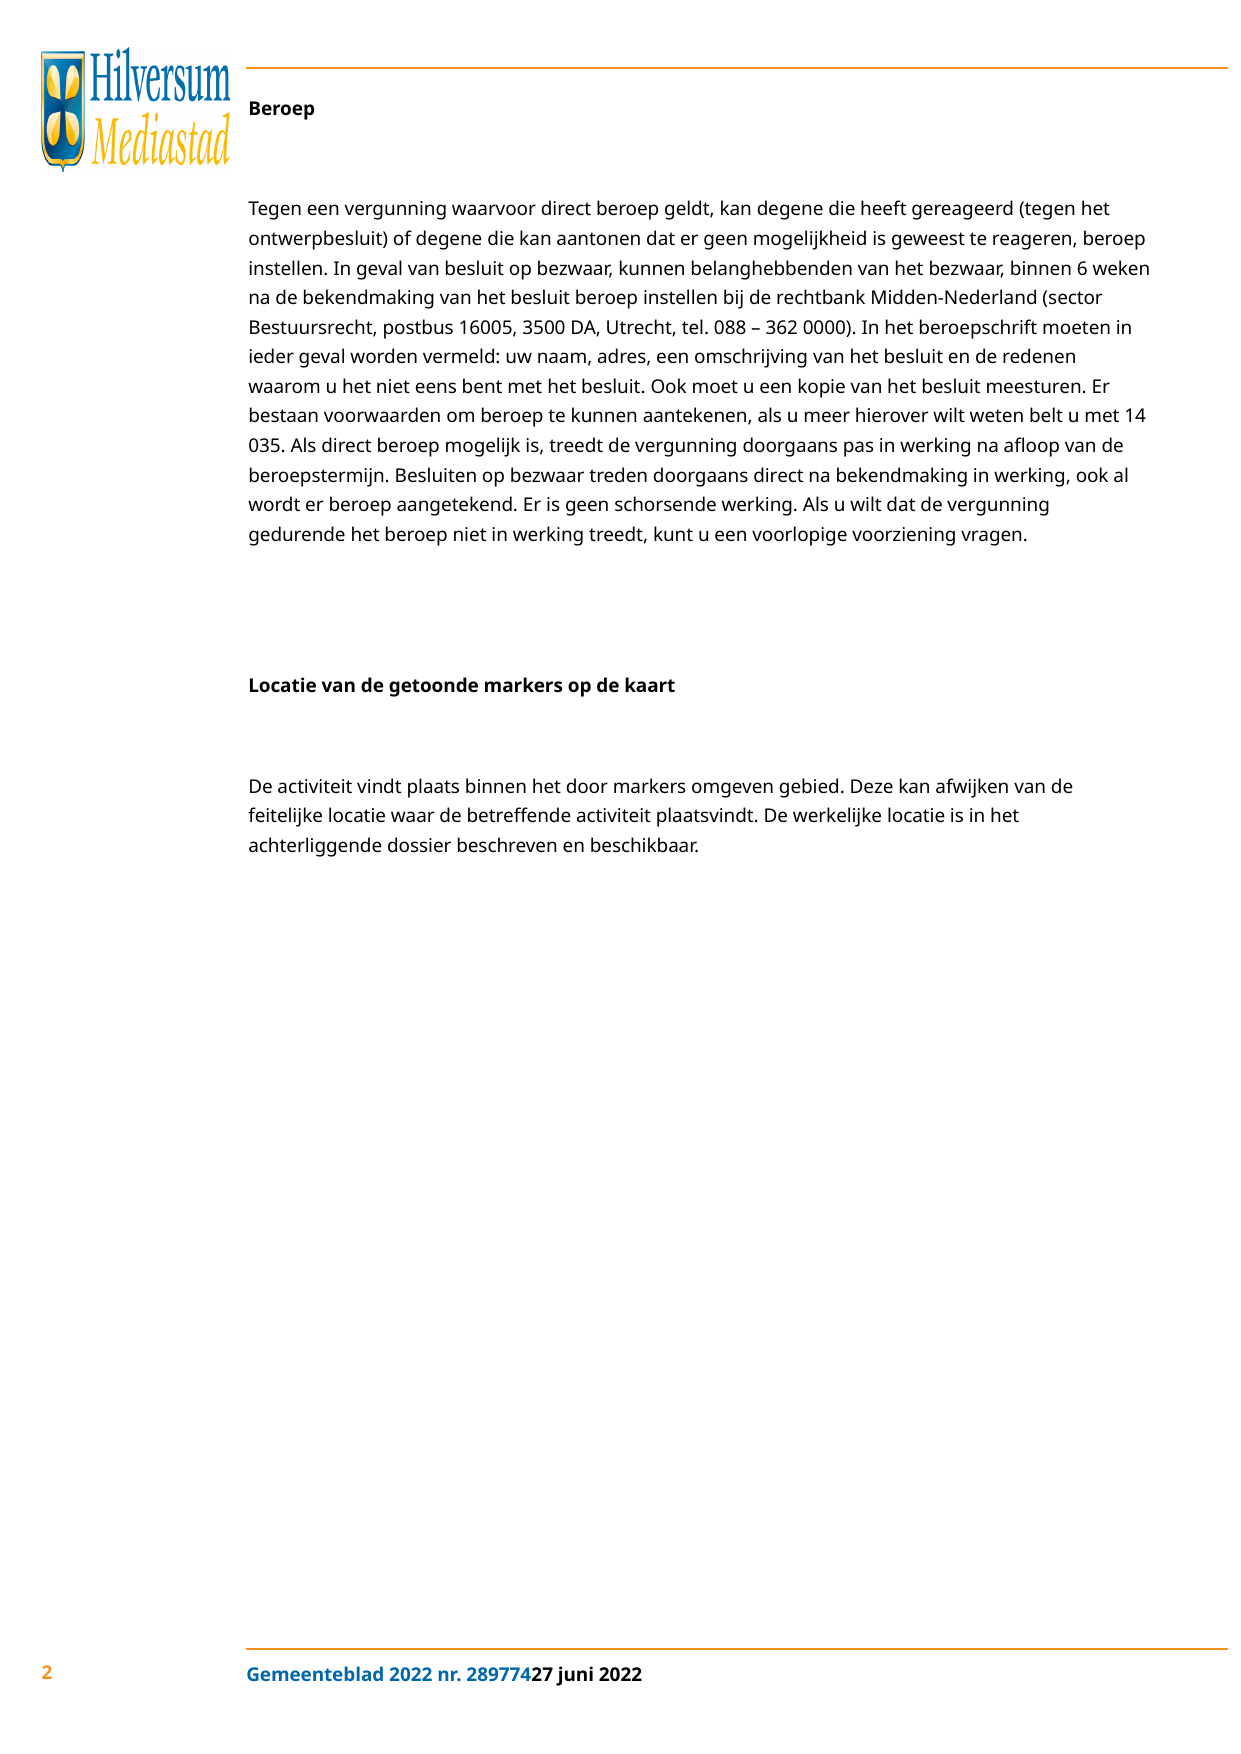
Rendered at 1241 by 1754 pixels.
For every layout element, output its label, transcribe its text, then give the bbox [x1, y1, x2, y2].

text Locatie van de getoonde markers op de kaart [248, 672, 1152, 698]
text Tegen een vergunning waarvoor direct beroep geldt, kan degene die heeft gereageerd (tegen het ontwerpbesluit) of degene die kan aantonen dat er geen mogelijkheid is geweest te reageren, beroep instellen. In geval van besluit op bezwaar, kunnen belanghebbenden van het bezwaar, binnen 6 weken na de bekendmaking van het besluit beroep instellen bij de rechtbank Midden-Nederland (sector Bestuursrecht, postbus 16005, 3500 DA, Utrecht, tel. 088 – 362 0000). In het beroepschrift moeten in ieder geval worden vermeld: uw naam, adres, een omschrijving van het besluit en de redenen waarom u het niet eens bent met het besluit. Ook moet u een kopie van het besluit meesturen. Er bestaan voorwaarden om beroep te kunnen aantekenen, als u meer hierover wilt weten belt u met 14 035. Als direct beroep mogelijk is, treedt de vergunning doorgaans pas in werking na afloop van de beroepstermijn. Besluiten op bezwaar treden doorgaans direct na bekendmaking in werking, ook al wordt er beroep aangetekend. Er is geen schorsende werking. Als u wilt dat de vergunning gedurende het beroep niet in werking treedt, kunt u een voorlopige voorziening vragen. [248, 196, 1152, 547]
picture [41, 47, 231, 172]
text De activiteit vindt plaats binnen het door markers omgeven gebied. Deze kan afwijken van de feitelijke locatie waar de betreffende activiteit plaatsvindt. De werkelijke locatie is in het achterliggende dossier beschreven en beschikbaar. [248, 773, 1152, 858]
text Beroep [248, 95, 1152, 121]
